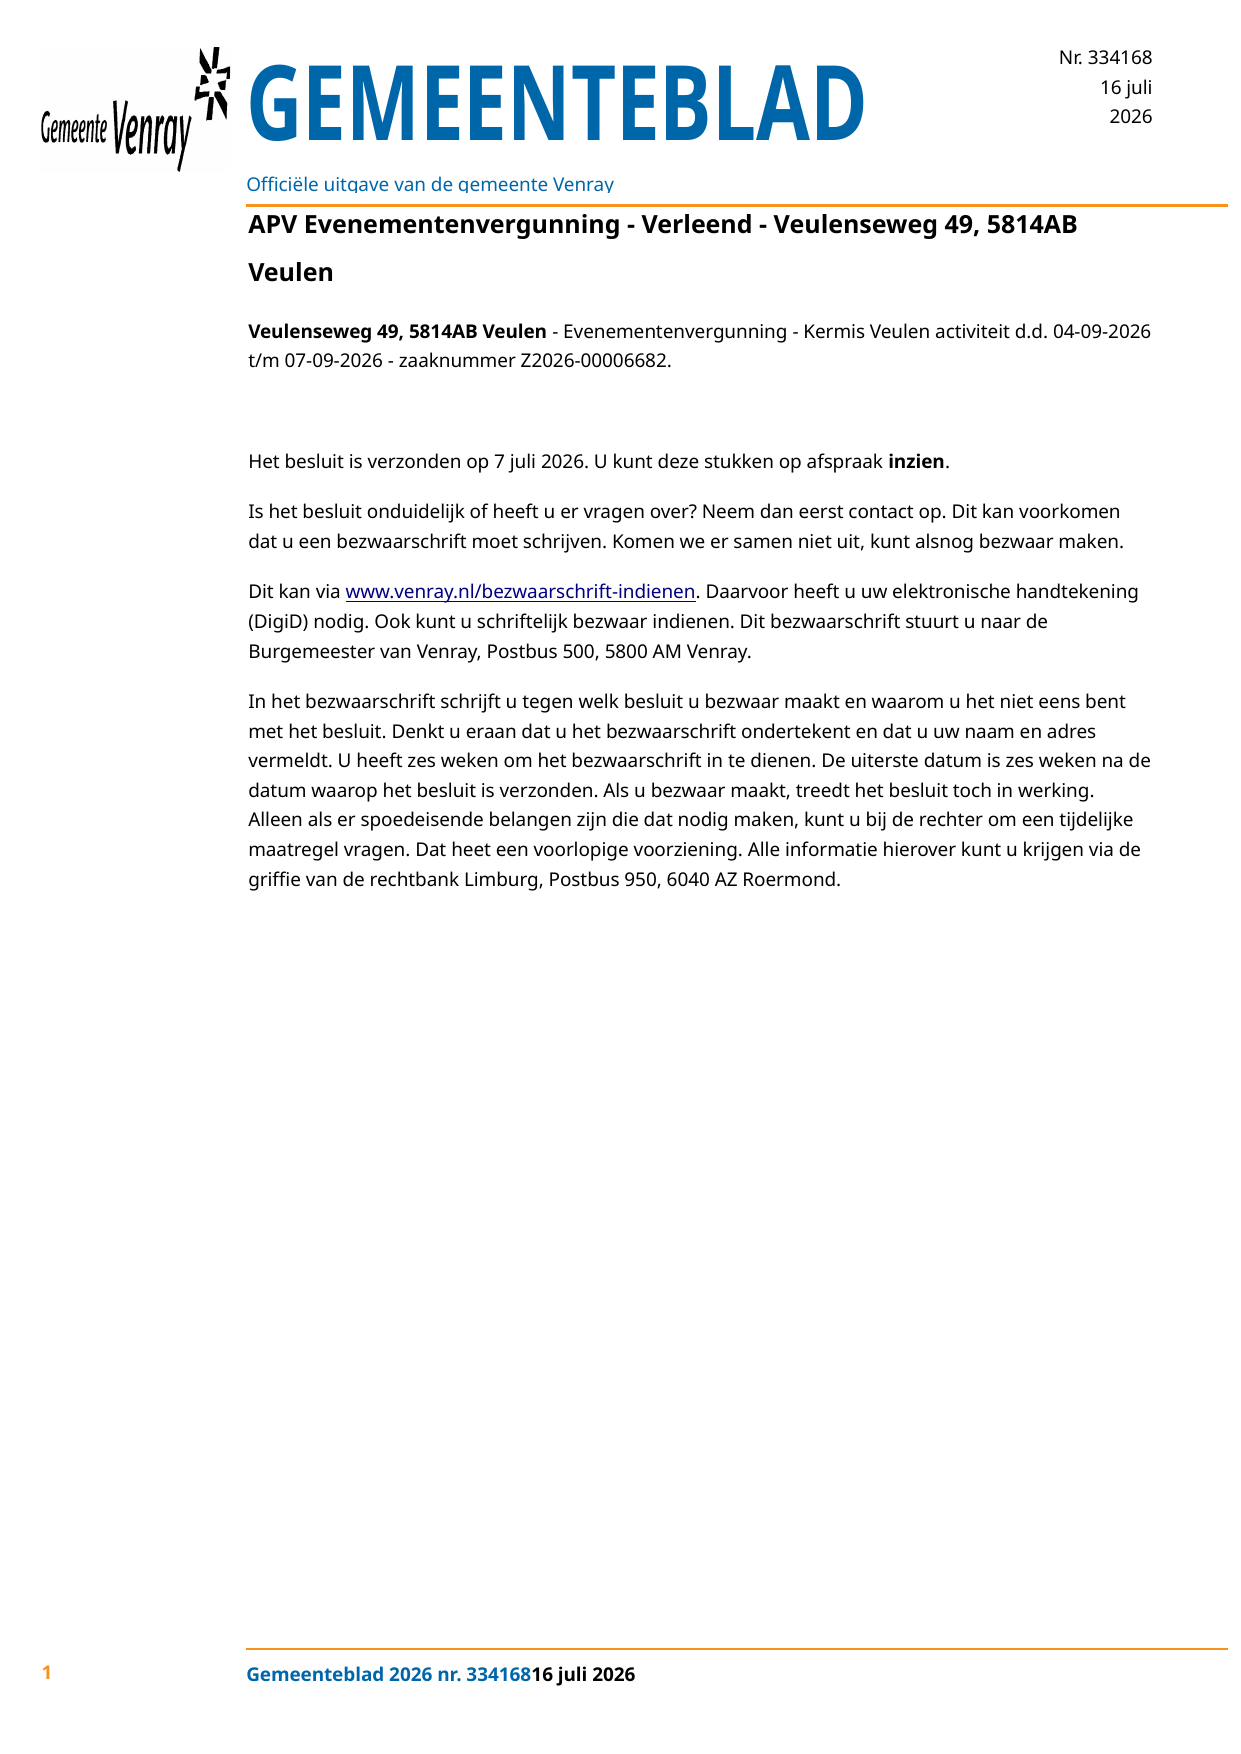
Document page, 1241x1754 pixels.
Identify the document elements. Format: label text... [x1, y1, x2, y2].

picture [41, 47, 231, 172]
text APV Evenementenvergunning - Verleend - Veulenseweg 49, 5814AB Veulen [248, 207, 1152, 288]
text Veulenseweg 49, 5814AB Veulen - Evenementenvergunning - Kermis Veulen activiteit d.d. 04-09-2026 t/m 07-09-2026 - zaaknummer Z2026-00006682. [248, 318, 1152, 373]
text Dit kan via www.venray.nl/bezwaarschrift-indienen. Daarvoor heeft u uw elektronische handtekening (DigiD) nodig. Ook kunt u schriftelijk bezwaar indienen. Dit bezwaarschrift stuurt u naar de Burgemeester van Venray, Postbus 500, 5800 AM Venray. [248, 579, 1152, 664]
text Het besluit is verzonden op 7 juli 2026. U kunt deze stukken op afspraak inzien. [248, 448, 1152, 474]
text Is het besluit onduidelijk of heeft u er vragen over? Neem dan eerst contact op. Dit kan voorkomen dat u een bezwaarschrift moet schrijven. Komen we er samen niet uit, kunt alsnog bezwaar maken. [248, 499, 1152, 554]
text In het bezwaarschrift schrijft u tegen welk besluit u bezwaar maakt en waarom u het niet eens bent met het besluit. Denkt u eraan dat u het bezwaarschrift ondertekent en dat u uw naam en adres vermeldt. U heeft zes weken om het bezwaarschrift in te dienen. De uiterste datum is zes weken na de datum waarop het besluit is verzonden. Als u bezwaar maakt, treedt het besluit toch in werking. Alleen als er spoedeisende belangen zijn die dat nodig maken, kunt u bij de rechter om een tijdelijke maatregel vragen. Dat heet een voorlopige voorziening. Alle informatie hierover kunt u krijgen via de griffie van de rechtbank Limburg, Postbus 950, 6040 AZ Roermond. [248, 688, 1152, 892]
